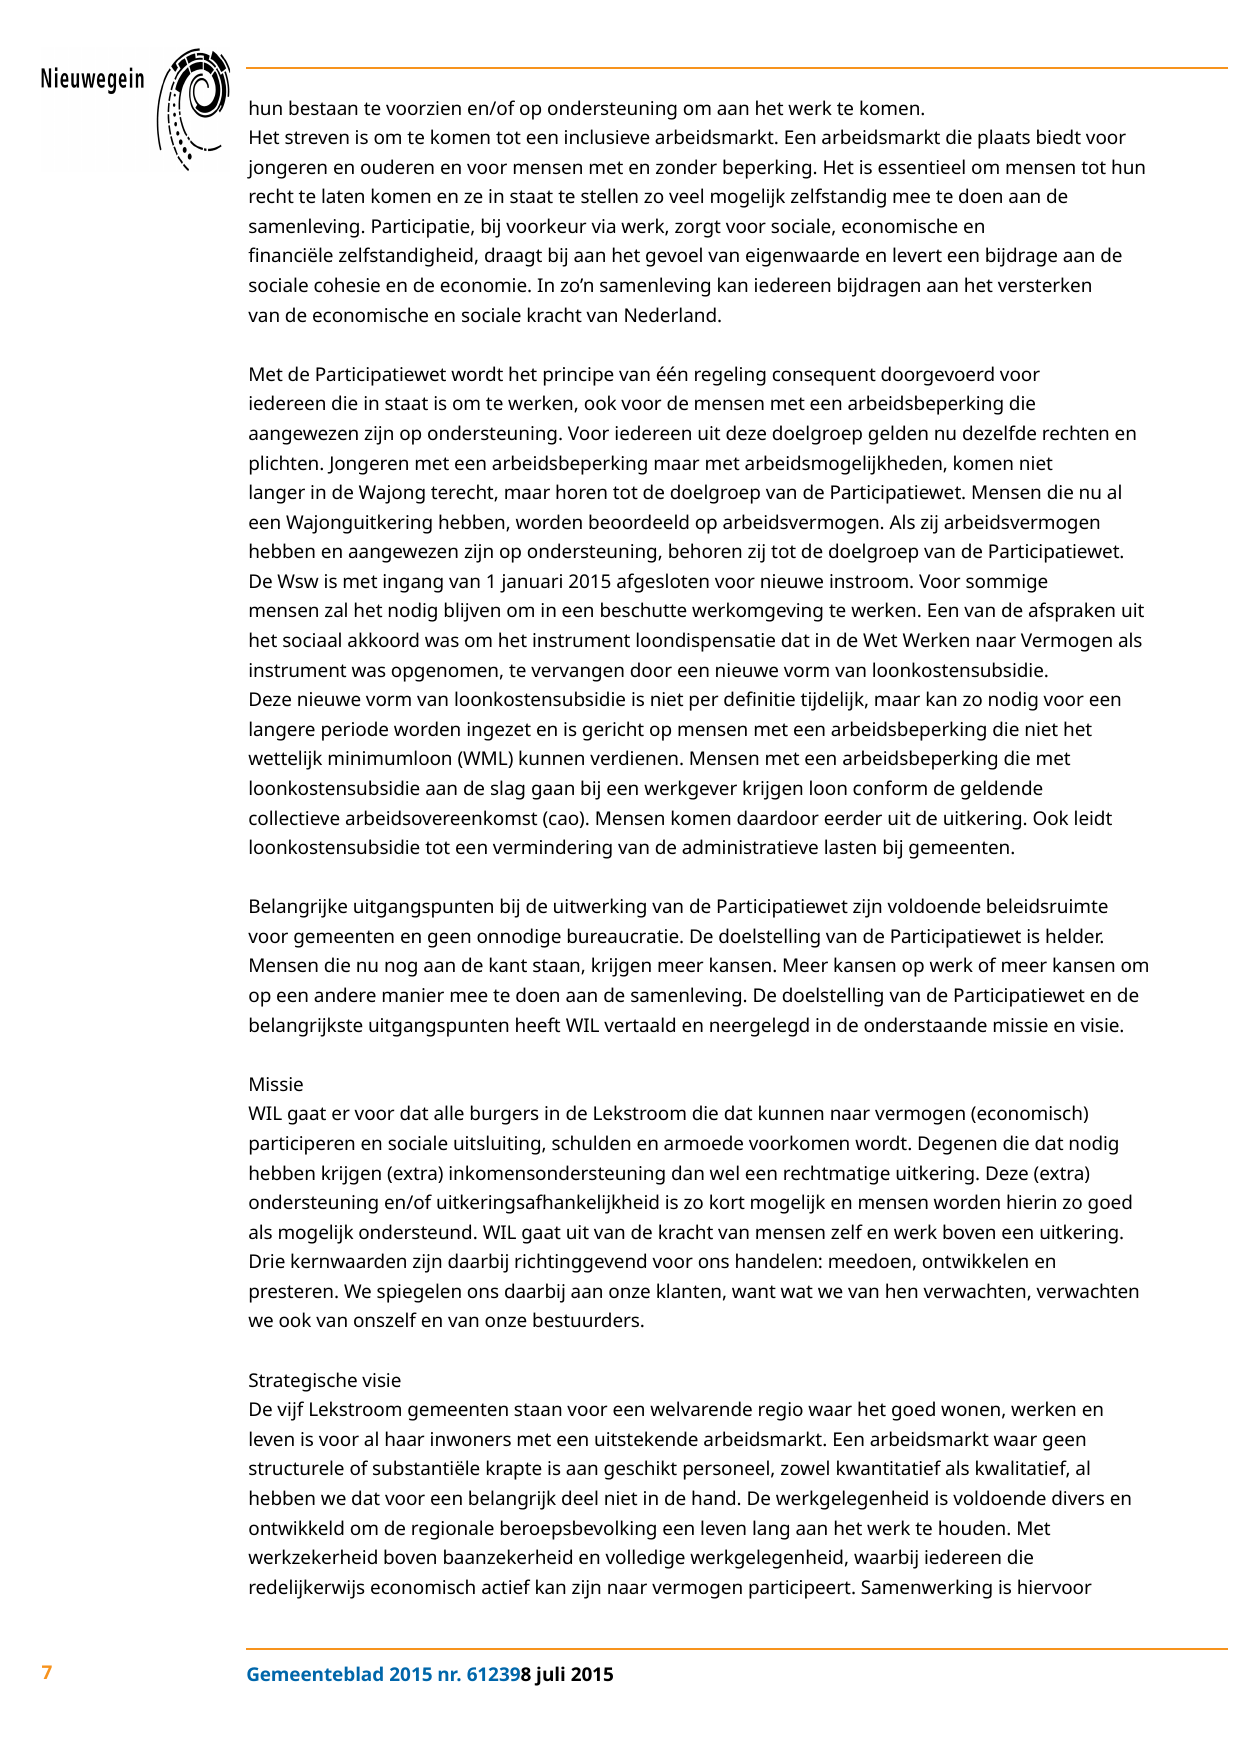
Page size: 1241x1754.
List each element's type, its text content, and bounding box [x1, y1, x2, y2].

text Belangrijke uitgangspunten bij de uitwerking van de Participatiewet zijn voldoende beleidsruimte voor gemeenten en geen onnodige bureaucratie. De doelstelling van de Participatiewet is helder. Mensen die nu nog aan de kant staan, krijgen meer kansen. Meer kansen op werk of meer kansen om op een andere manier mee te doen aan de samenleving. De doelstelling van de Participatiewet en de belangrijkste uitgangspunten heeft WIL vertaald en neergelegd in de onderstaande missie en visie. [248, 893, 1152, 1038]
text Deze nieuwe vorm van loonkostensubsidie is niet per definitie tijdelijk, maar kan zo nodig voor een [248, 686, 1152, 712]
text Met de Participatiewet wordt het principe van één regeling consequent doorgevoerd voor [248, 361, 1152, 387]
text collectieve arbeidsovereenkomst (cao). Mensen komen daardoor eerder uit de uitkering. Ook leidt loonkostensubsidie tot een vermindering van de administratieve lasten bij gemeenten. [248, 805, 1152, 860]
text plichten. Jongeren met een arbeidsbeperking maar met arbeidsmogelijkheden, komen niet [248, 450, 1152, 476]
text De vijf Lekstroom gemeenten staan voor een welvarende regio waar het goed wonen, werken en leven is voor al haar inwoners met een uitstekende arbeidsmarkt. Een arbeidsmarkt waar geen structurele of substantiële krapte is aan geschikt personeel, zowel kwantitatief als kwalitatief, al hebben we dat voor een belangrijk deel niet in de hand. De werkgelegenheid is voldoende divers en ontwikkeld om de regionale beroepsbevolking een leven lang aan het werk te houden. Met werkzekerheid boven baanzekerheid en volledige werkgelegenheid, waarbij iedereen die redelijkerwijs economisch actief kan zijn naar vermogen participeert. Samenwerking is hiervoor [248, 1396, 1152, 1600]
text hun bestaan te voorzien en/of op ondersteuning om aan het werk te komen. [248, 95, 1152, 121]
text De Wsw is met ingang van 1 januari 2015 afgesloten voor nieuwe instroom. Voor sommige [248, 568, 1152, 594]
text langer in de Wajong terecht, maar horen tot de doelgroep van de Participatiewet. Mensen die nu al [248, 479, 1152, 505]
text WIL gaat er voor dat alle burgers in de Lekstroom die dat kunnen naar vermogen (economisch) participeren en sociale uitsluiting, schulden en armoede voorkomen wordt. Degenen die dat nodig hebben krijgen (extra) inkomensondersteuning dan wel een rechtmatige uitkering. Deze (extra) ondersteuning en/of uitkeringsafhankelijkheid is zo kort mogelijk en mensen worden hierin zo goed als mogelijk ondersteund. WIL gaat uit van de kracht van mensen zelf en werk boven een uitkering. [248, 1101, 1152, 1245]
text Drie kernwaarden zijn daarbij richtinggevend voor ons handelen: meedoen, ontwikkelen en presteren. We spiegelen ons daarbij aan onze klanten, want wat we van hen verwachten, verwachten we ook van onszelf en van onze bestuurders. [248, 1248, 1152, 1333]
picture [41, 47, 231, 172]
text Strategische visie [248, 1367, 1152, 1393]
text financiële zelfstandigheid, draagt bij aan het gevoel van eigenwaarde en levert een bijdrage aan de [248, 243, 1152, 268]
text mensen zal het nodig blijven om in een beschutte werkomgeving te werken. Een van de afspraken uit het sociaal akkoord was om het instrument loondispensatie dat in de Wet Werken naar Vermogen als instrument was opgenomen, te vervangen door een nieuwe vorm van loonkostensubsidie. [248, 598, 1152, 683]
text van de economische en sociale kracht van Nederland. [248, 302, 1152, 328]
text langere periode worden ingezet en is gericht op mensen met een arbeidsbeperking die niet het [248, 716, 1152, 742]
text een Wajonguitkering hebben, worden beoordeeld op arbeidsvermogen. Als zij arbeidsvermogen [248, 509, 1152, 535]
text sociale cohesie en de economie. In zo’n samenleving kan iedereen bijdragen aan het versterken [248, 272, 1152, 298]
text loonkostensubsidie aan de slag gaan bij een werkgever krijgen loon conform de geldende [248, 775, 1152, 801]
text Het streven is om te komen tot een inclusieve arbeidsmarkt. Een arbeidsmarkt die plaats biedt voor jongeren en ouderen en voor mensen met en zonder beperking. Het is essentieel om mensen tot hun recht te laten komen en ze in staat te stellen zo veel mogelijk zelfstandig mee te doen aan de samenleving. Participatie, bij voorkeur via werk, zorgt voor sociale, economische en [248, 124, 1152, 239]
text iedereen die in staat is om te werken, ook voor de mensen met een arbeidsbeperking die aangewezen zijn op ondersteuning. Voor iedereen uit deze doelgroep gelden nu dezelfde rechten en [248, 391, 1152, 446]
text wettelijk minimumloon (WML) kunnen verdienen. Mensen met een arbeidsbeperking die met [248, 746, 1152, 771]
text Missie [248, 1071, 1152, 1097]
text hebben en aangewezen zijn op ondersteuning, behoren zij tot de doelgroep van de Participatiewet. [248, 538, 1152, 564]
